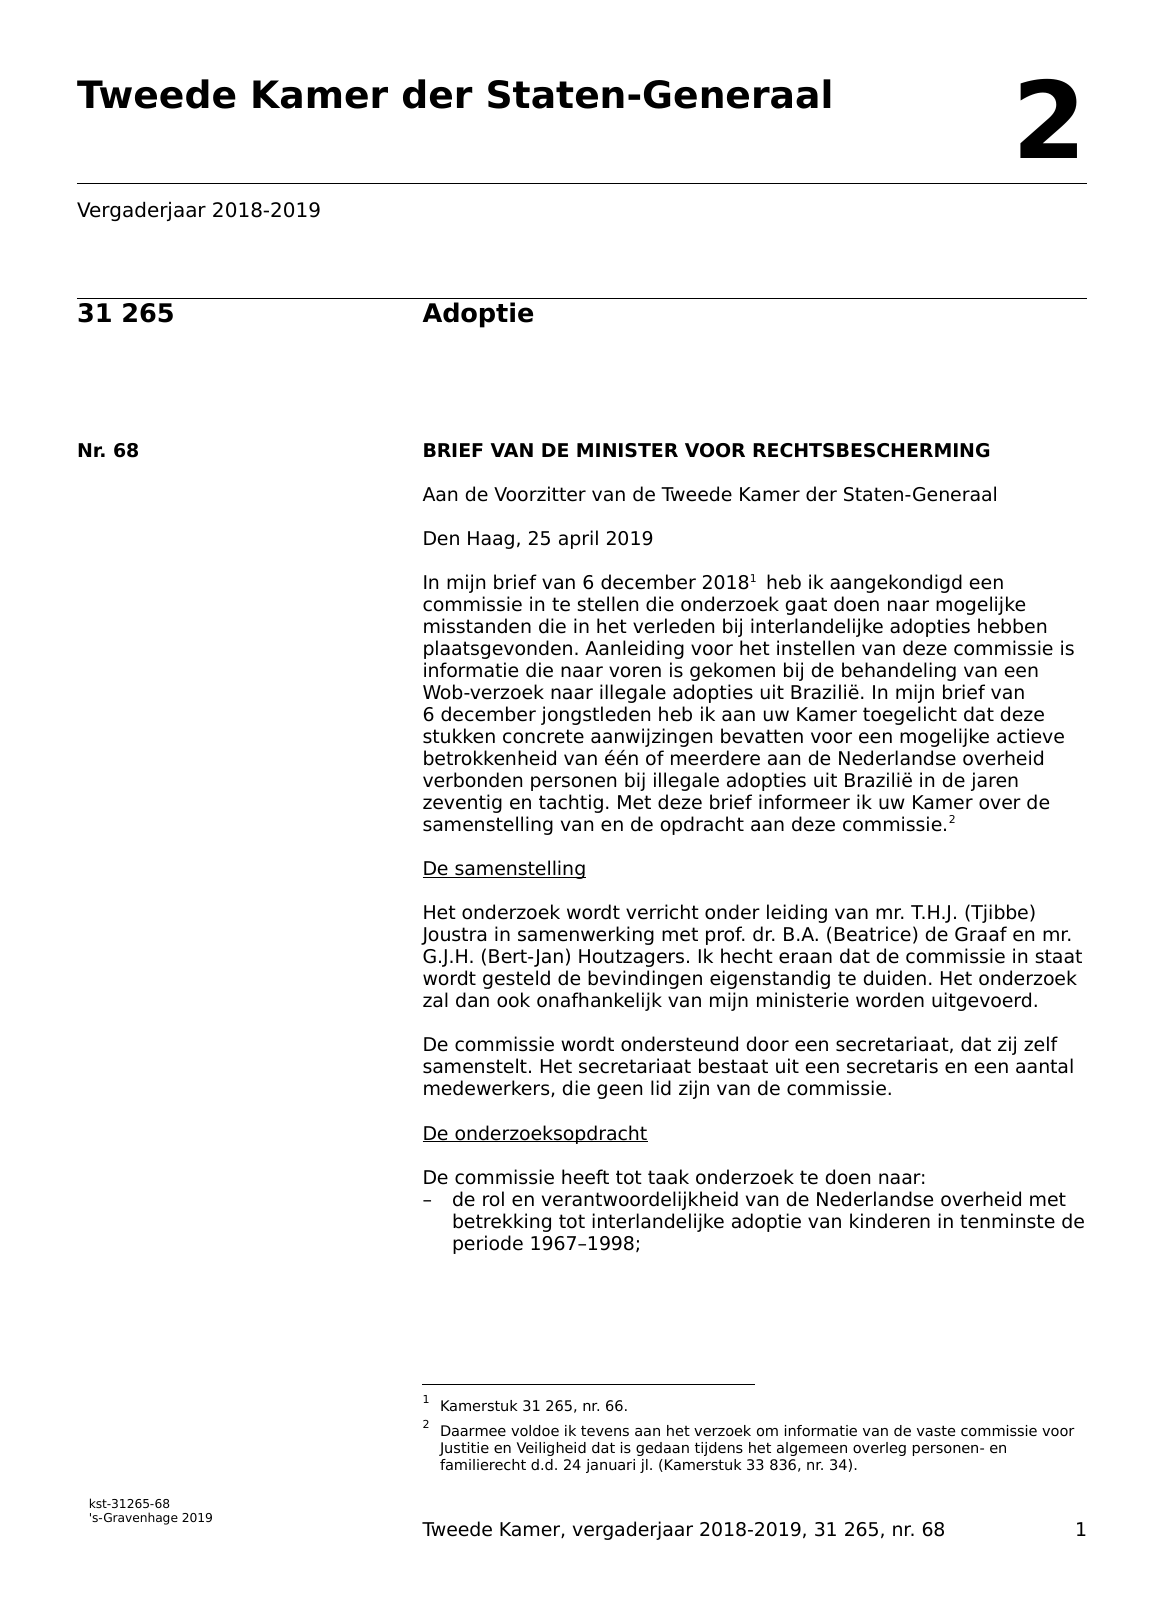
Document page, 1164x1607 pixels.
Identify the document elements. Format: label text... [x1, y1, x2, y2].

text De commissie wordt ondersteund door een secretariaat, dat zij zelf samenstelt. Het secretariaat bestaat uit een secretaris en een aantal medewerkers, die geen lid zijn van de commissie. [422, 1034, 1087, 1100]
text De commissie heeft tot taak onderzoek te doen naar: [422, 1167, 1087, 1189]
text 's-Gravenhage 2019 [88, 1511, 323, 1525]
text Den Haag, 25 april 2019 [422, 528, 1087, 550]
text Het onderzoek wordt verricht onder leiding van mr. T.H.J. (Tjibbe) Joustra in samenwerking met prof. dr. B.A. (Beatrice) de Graaf en mr. G.J.H. (Bert-Jan) Houtzagers. Ik hecht eraan dat de commissie in staat wordt gesteld de bevindingen eigenstandig te duiden. Het onderzoek zal dan ook onafhankelijk van mijn ministerie worden uitgevoerd. [422, 902, 1087, 1012]
table_header 2 [886, 59, 1087, 183]
text – de rol en verantwoordelijkheid van de Nederlandse overheid met betrekking tot interlandelijke adoptie van kinderen in tenminste de periode 1967–1998; [422, 1189, 1087, 1254]
text Kamerstuk 31 265, nr. 66. [422, 1393, 1087, 1416]
text Daarmee voldoe ik tevens aan het verzoek om informatie van de vaste commissie voor Justitie en Veiligheid dat is gedaan tijdens het algemeen overleg personen- en familierecht d.d. 24 januari jl. (Kamerstuk 33 836, nr. 34). [422, 1418, 1087, 1474]
text Aan de Voorzitter van de Tweede Kamer der Staten-Generaal [422, 484, 1087, 506]
subtitle 31 265 Adoptie [77, 299, 1087, 329]
subtitle De onderzoeksopdracht [422, 1122, 1087, 1144]
text In mijn brief van 6 december 2018 heb ik aangekondigd een commissie in te stellen die onderzoek gaat doen naar mogelijke misstanden die in het verleden bij interlandelijke adopties hebben plaatsgevonden. Aanleiding voor het instellen van deze commissie is informatie die naar voren is gekomen bij de behandeling van een Wob-verzoek naar illegale adopties uit Brazilië. In mijn brief van 6 december jongstleden heb ik aan uw Kamer toegelicht dat deze stukken concrete aanwijzingen bevatten voor een mogelijke actieve betrokkenheid van één of meerdere aan de Nederlandse overheid verbonden personen bij illegale adopties uit Brazilië in de jaren zeventig en tachtig. Met deze brief informeer ik uw Kamer over de samenstelling van en de opdracht aan deze commissie. [422, 572, 1087, 836]
subtitle De samenstelling [422, 858, 1087, 880]
text kst-31265-68 [88, 1497, 323, 1511]
table_cell Vergaderjaar 2018-2019 [77, 184, 1087, 298]
table_header Tweede Kamer der Staten-Generaal [77, 59, 886, 183]
subtitle Nr. 68 BRIEF VAN DE MINISTER VOOR RECHTSBESCHERMING [77, 440, 1087, 462]
